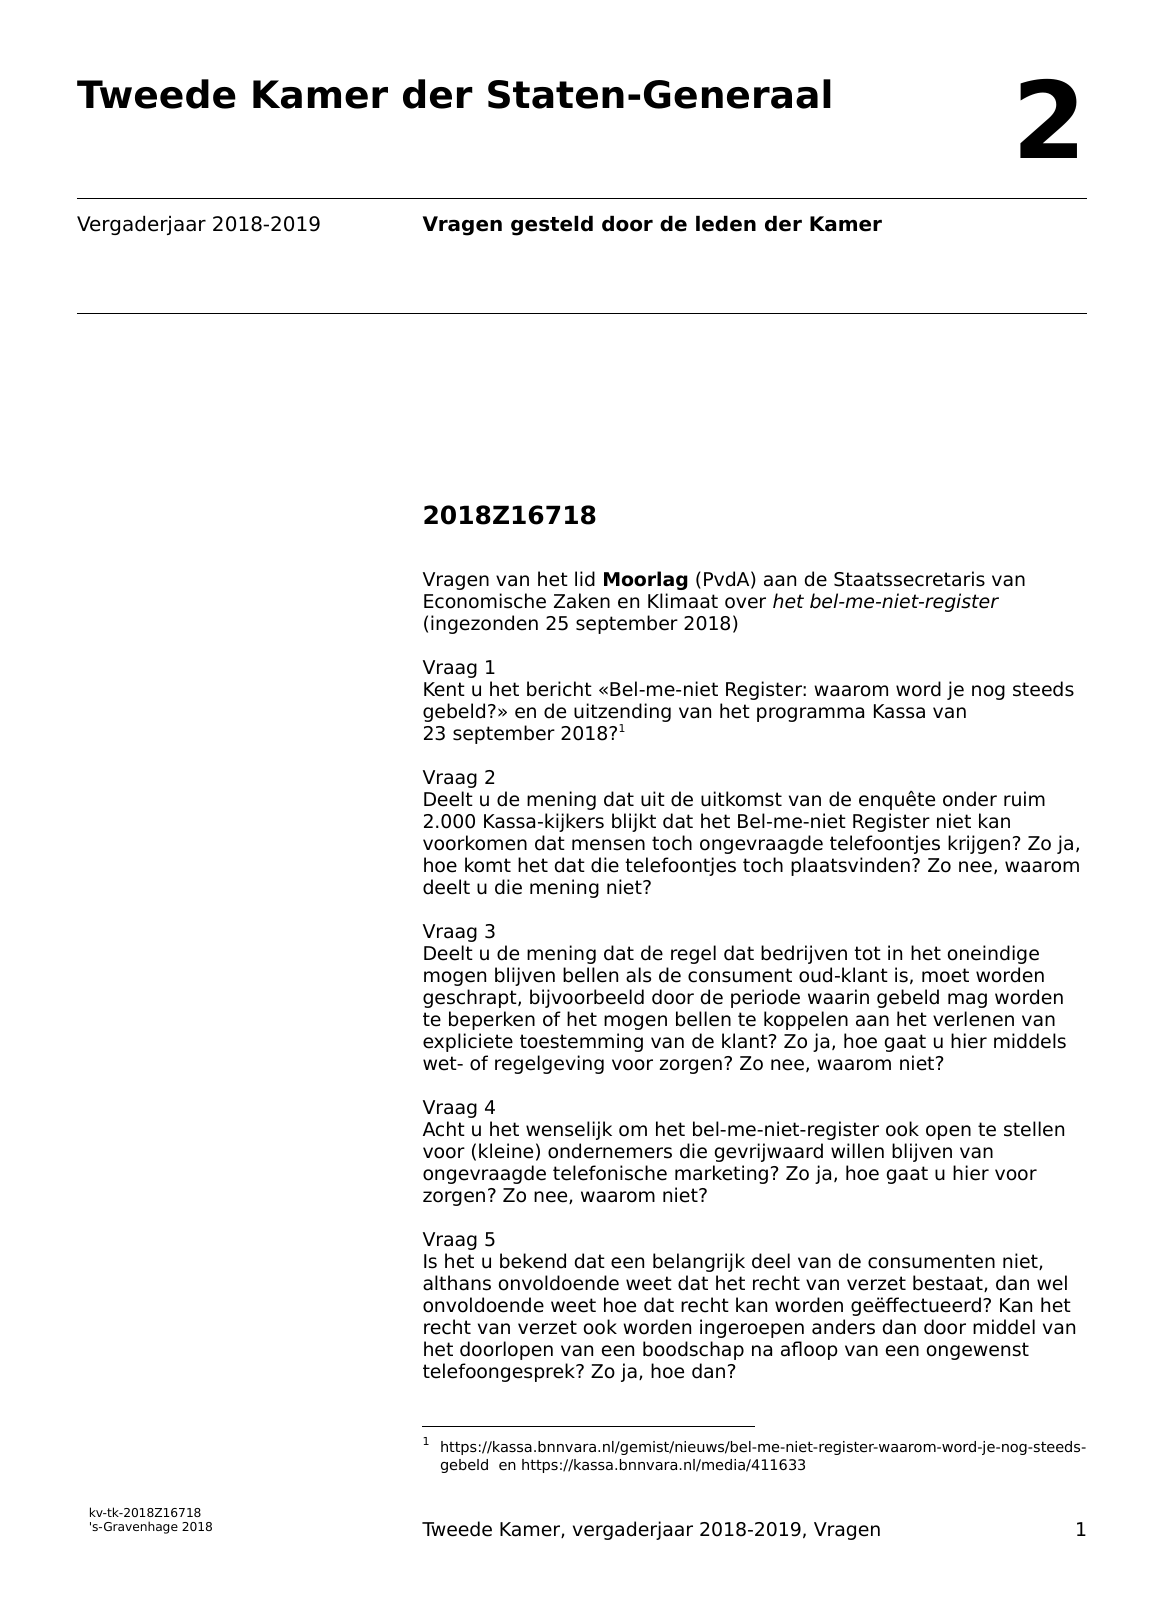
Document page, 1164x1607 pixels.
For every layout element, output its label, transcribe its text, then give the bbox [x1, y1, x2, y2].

text Deelt u de mening dat uit de uitkomst van de enquête onder ruim 2.000 Kassa-kijkers blijkt dat het Bel-me-niet Register niet kan voorkomen dat mensen toch ongevraagde telefoontjes krijgen? Zo ja, hoe komt het dat die telefoontjes toch plaatsvinden? Zo nee, waarom deelt u die mening niet? [422, 789, 1087, 899]
text Vraag 5 [422, 1229, 1087, 1251]
table_header Tweede Kamer der Staten-Generaal [77, 59, 886, 198]
text Vraag 4 [422, 1097, 1087, 1119]
text kv-tk-2018Z16718 [88, 1506, 323, 1520]
text https://kassa.bnnvara.nl/gemist/nieuws/bel-me-niet-register-waarom-word-je-nog-steeds-gebeld en https://kassa.bnnvara.nl/media/411633 [422, 1435, 1087, 1474]
text Deelt u de mening dat de regel dat bedrijven tot in het oneindige mogen blijven bellen als de consument oud-klant is, moet worden geschrapt, bijvoorbeeld door de periode waarin gebeld mag worden te beperken of het mogen bellen te koppelen aan het verlenen van expliciete toestemming van de klant? Zo ja, hoe gaat u hier middels wet- of regelgeving voor zorgen? Zo nee, waarom niet? [422, 943, 1087, 1075]
table_cell Vragen gesteld door de leden der Kamer [422, 199, 1087, 313]
table_cell Vergaderjaar 2018-2019 [77, 199, 422, 313]
text Kent u het bericht «Bel-me-niet Register: waarom word je nog steeds gebeld?» en de uitzending van het programma Kassa van 23 september 2018? [422, 679, 1087, 745]
table_header 2 [886, 59, 1087, 198]
text 2018Z16718 [422, 501, 1087, 531]
text Acht u het wenselijk om het bel-me-niet-register ook open te stellen voor (kleine) ondernemers die gevrijwaard willen blijven van ongevraagde telefonische marketing? Zo ja, hoe gaat u hier voor zorgen? Zo nee, waarom niet? [422, 1119, 1087, 1207]
text Vraag 1 [422, 657, 1087, 679]
text 's-Gravenhage 2018 [88, 1520, 323, 1534]
text Vraag 2 [422, 767, 1087, 789]
text Vragen van het lid Moorlag (PvdA) aan de Staatssecretaris van Economische Zaken en Klimaat over het bel-me-niet-register (ingezonden 25 september 2018) [422, 569, 1087, 635]
text Vraag 3 [422, 921, 1087, 943]
text Is het u bekend dat een belangrijk deel van de consumenten niet, althans onvoldoende weet dat het recht van verzet bestaat, dan wel onvoldoende weet hoe dat recht kan worden geëffectueerd? Kan het recht van verzet ook worden ingeroepen anders dan door middel van het doorlopen van een boodschap na afloop van een ongewenst telefoongesprek? Zo ja, hoe dan? [422, 1251, 1087, 1383]
